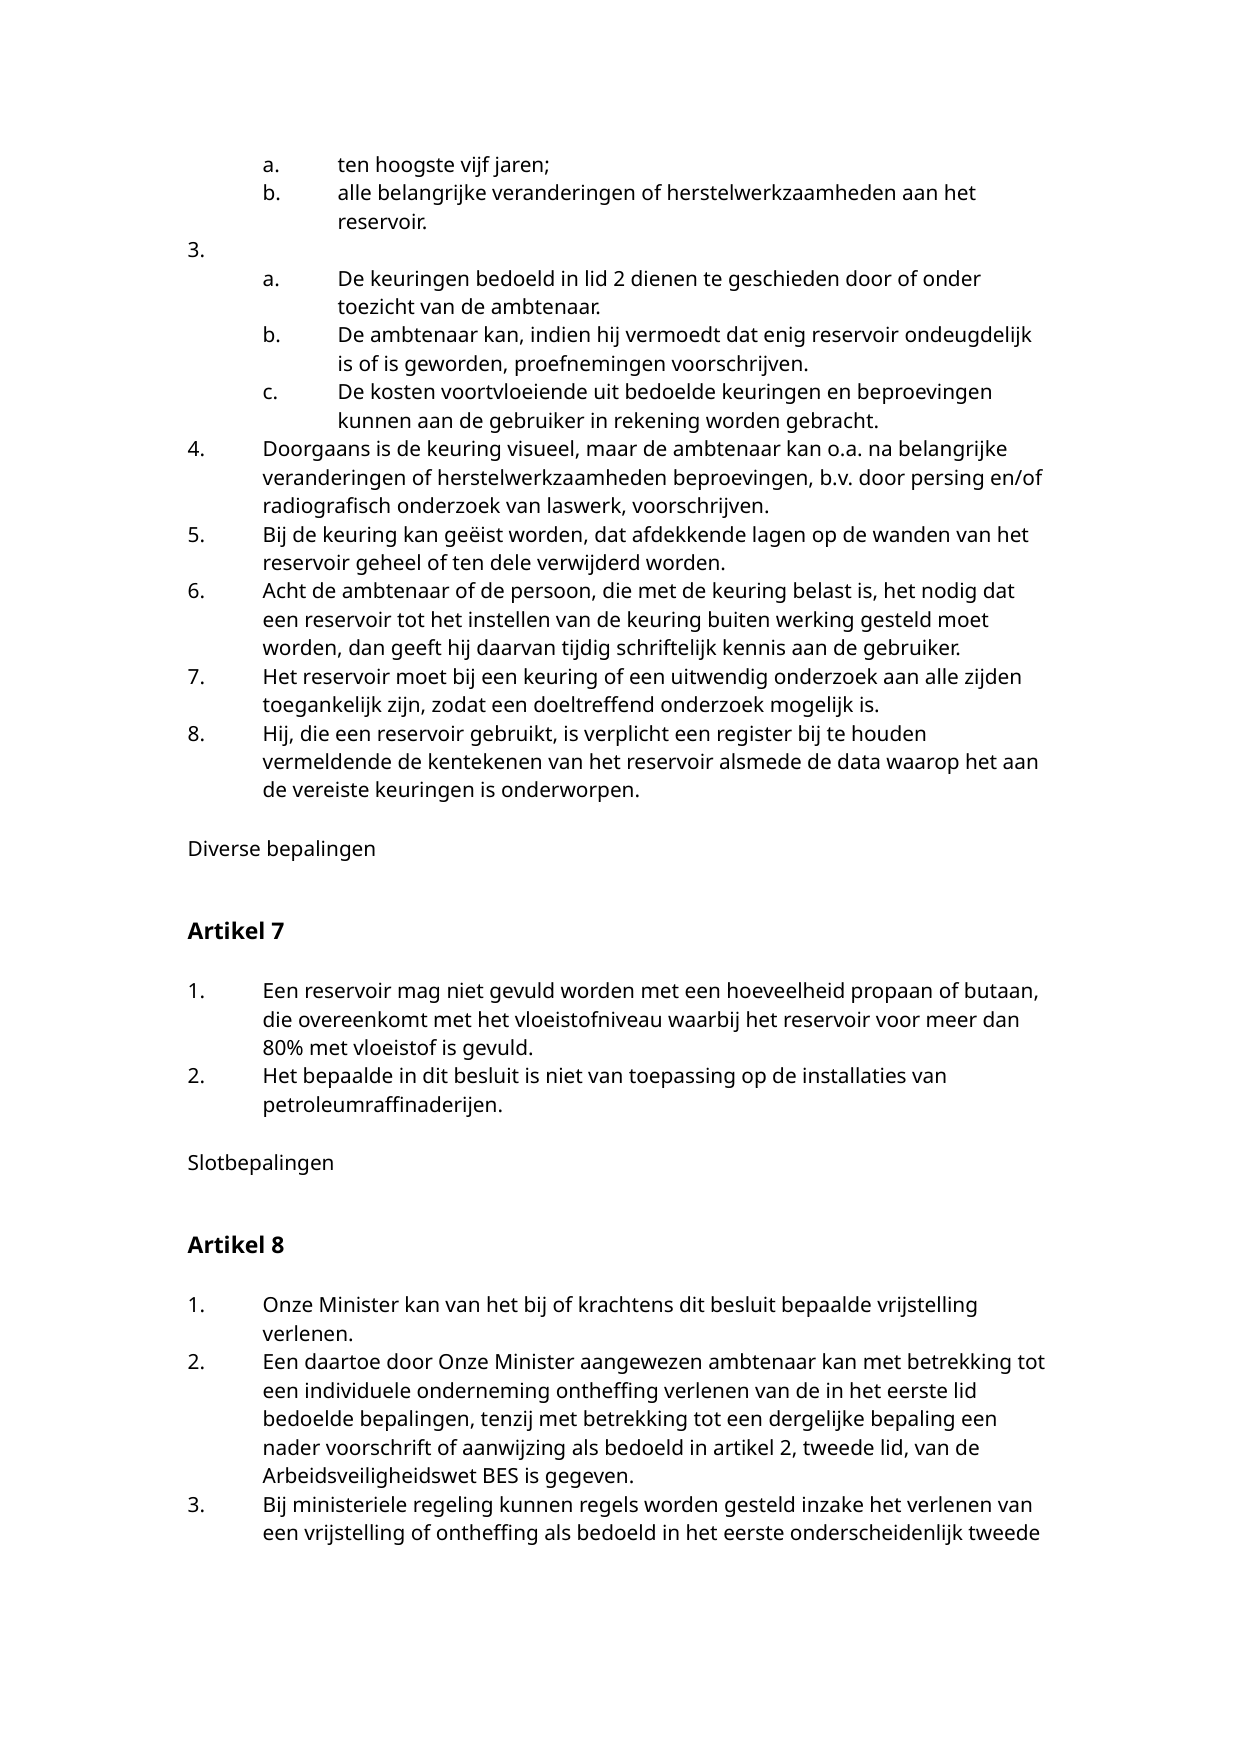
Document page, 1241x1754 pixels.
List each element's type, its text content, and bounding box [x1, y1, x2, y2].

list Bij ministeriele regeling kunnen regels worden gesteld inzake het verlenen van een vrijstelling of ontheffing als bedoeld in het eerste onderscheidenlijk tweede [187, 1490, 1053, 1547]
subtitle Artikel 8 [187, 1229, 1053, 1261]
subtitle Artikel 7 [187, 915, 1053, 946]
list Onze Minister kan van het bij of krachtens dit besluit bepaalde vrijstelling verlenen. [187, 1291, 1053, 1347]
list alle belangrijke veranderingen of herstelwerkzaamheden aan het reservoir. [262, 178, 1053, 235]
list De keuringen bedoeld in lid 2 dienen te geschieden door of onder toezicht van de ambtenaar. [262, 264, 1053, 321]
list Bij de keuring kan geëist worden, dat afdekkende lagen op de wanden van het reservoir geheel of ten dele verwijderd worden. [187, 520, 1053, 577]
list De ambtenaar kan, indien hij vermoedt dat enig reservoir ondeugdelijk is of is geworden, proefnemingen voorschrijven. [262, 321, 1053, 377]
list Acht de ambtenaar of de persoon, die met de keuring belast is, het nodig dat een reservoir tot het instellen van de keuring buiten werking gesteld moet worden, dan geeft hij daarvan tijdig schriftelijk kennis aan de gebruiker. [187, 577, 1053, 662]
list Doorgaans is de keuring visueel, maar de ambtenaar kan o.a. na belangrijke veranderingen of herstelwerkzaamheden beproevingen, b.v. door persing en/of radiografisch onderzoek van laswerk, voorschrijven. [187, 434, 1053, 520]
list Een reservoir mag niet gevuld worden met een hoeveelheid propaan of butaan, die overeenkomt met het vloeistofniveau waarbij het reservoir voor meer dan 80% met vloeistof is gevuld. [187, 976, 1053, 1062]
subtitle Diverse bepalingen [187, 834, 1053, 862]
list Het bepaalde in dit besluit is niet van toepassing op de installaties van petroleumraffinaderijen. [187, 1062, 1053, 1118]
list ten hoogste vijf jaren; [262, 150, 1053, 178]
list Hij, die een reservoir gebruikt, is verplicht een register bij te houden vermeldende de kentekenen van het reservoir alsmede de data waarop het aan de vereiste keuringen is onderworpen. [187, 719, 1053, 804]
list Het reservoir moet bij een keuring of een uitwendig onderzoek aan alle zijden toegankelijk zijn, zodat een doeltreffend onderzoek mogelijk is. [187, 662, 1053, 719]
subtitle Slotbepalingen [187, 1148, 1053, 1177]
list Een daartoe door Onze Minister aangewezen ambtenaar kan met betrekking tot een individuele onderneming ontheffing verlenen van de in het eerste lid bedoelde bepalingen, tenzij met betrekking tot een dergelijke bepaling een nader voorschrift of aanwijzing als bedoeld in artikel 2, tweede lid, van de Arbeidsveiligheidswet BES is gegeven. [187, 1347, 1053, 1490]
list De kosten voortvloeiende uit bedoelde keuringen en beproevingen kunnen aan de gebruiker in rekening worden gebracht. [262, 377, 1053, 434]
